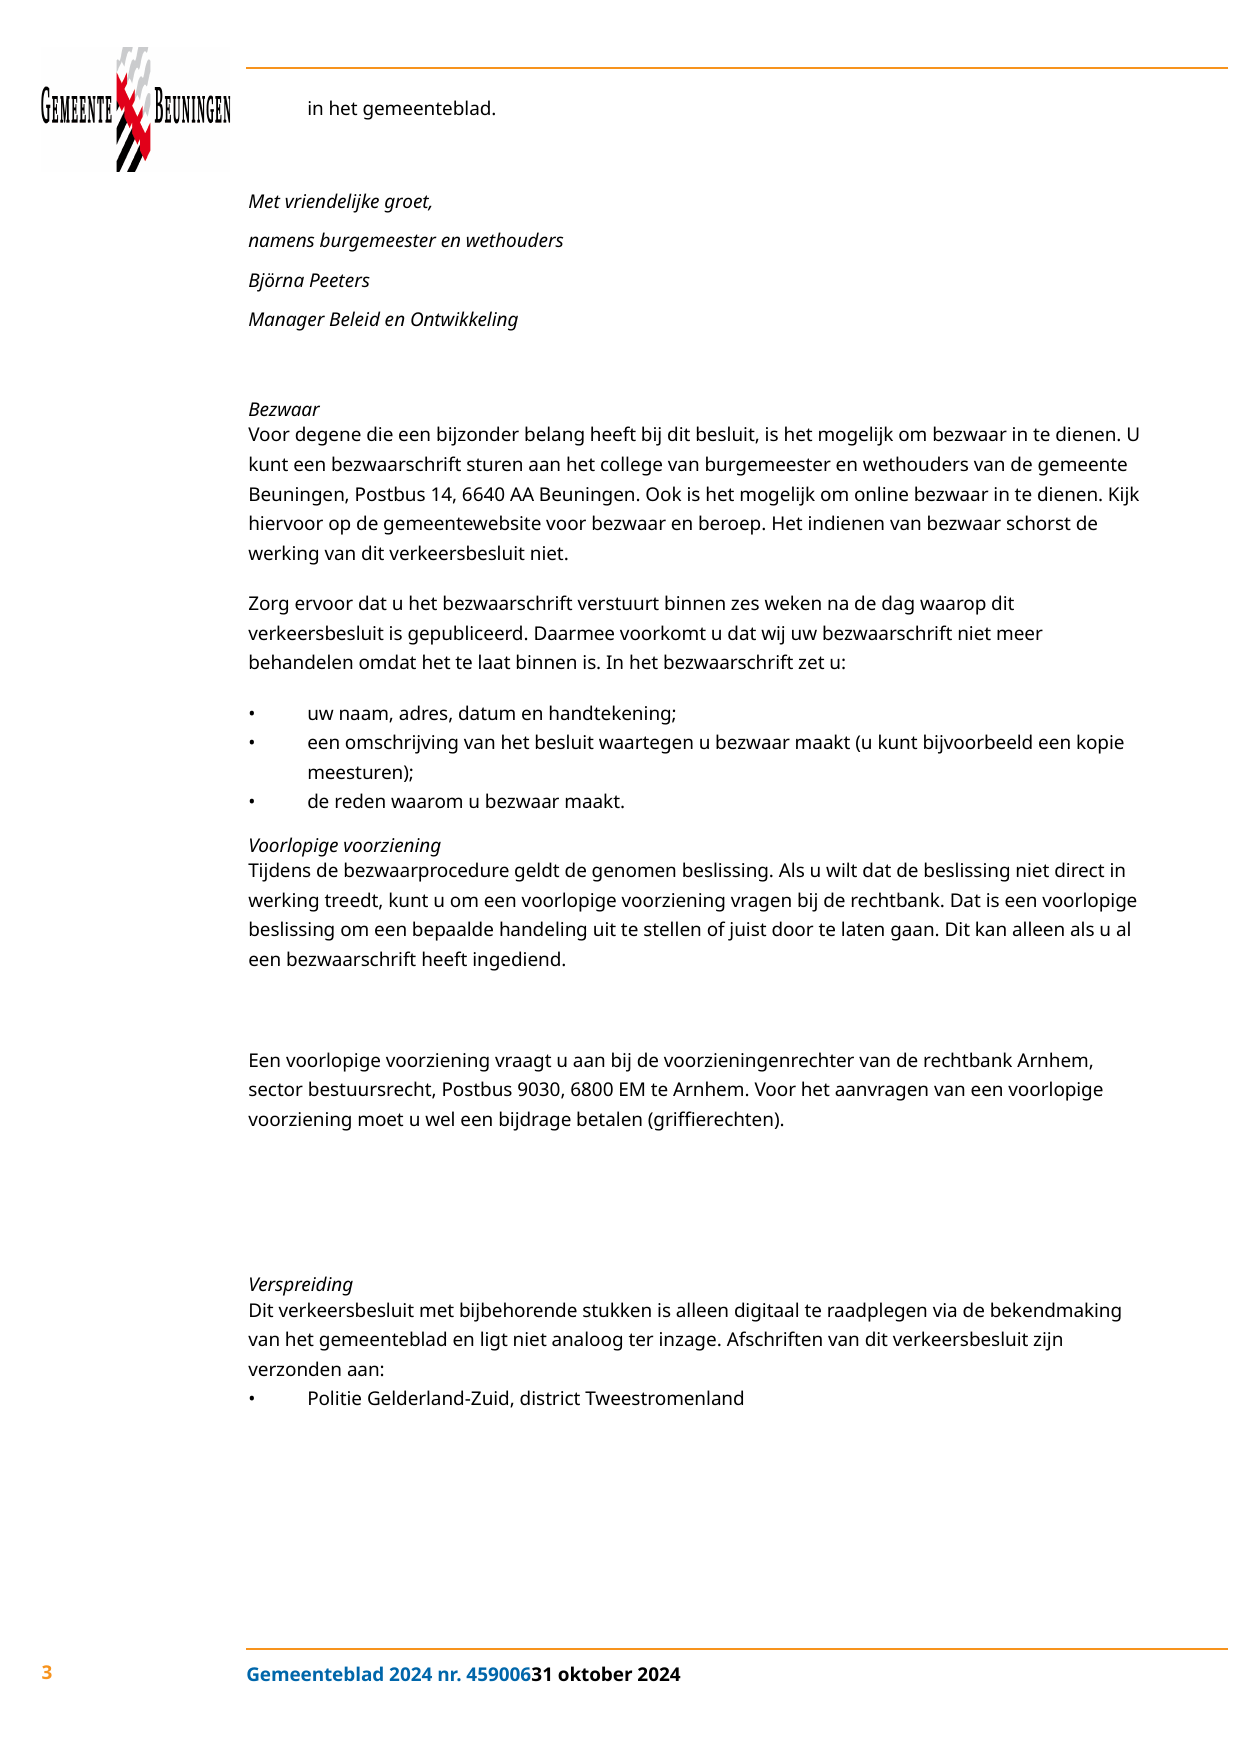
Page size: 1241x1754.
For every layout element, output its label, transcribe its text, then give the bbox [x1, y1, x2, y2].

text Dit verkeersbesluit met bijbehorende stukken is alleen digitaal te raadplegen via de bekendmaking van het gemeenteblad en ligt niet analoog ter inzage. Afschriften van dit verkeersbesluit zijn verzonden aan: [248, 1297, 1152, 1382]
list Politie Gelderland-Zuid, district Tweestromenland [248, 1386, 1152, 1411]
text Verspreiding [248, 1271, 1152, 1297]
text namens burgemeester en wethouders [248, 228, 1152, 253]
list de reden waarom u bezwaar maakt. [248, 789, 1152, 814]
text Bezwaar [248, 396, 1152, 422]
text Voorlopige voorziening [248, 832, 1152, 857]
text Zorg ervoor dat u het bezwaarschrift verstuurt binnen zes weken na de dag waarop dit verkeersbesluit is gepubliceerd. Daarmee voorkomt u dat wij uw bezwaarschrift niet meer behandelen omdat het te laat binnen is. In het bezwaarschrift zet u: [248, 590, 1152, 675]
text Met vriendelijke groet, [248, 188, 1152, 214]
list een omschrijving van het besluit waartegen u bezwaar maakt (u kunt bijvoorbeeld een kopie meesturen); [248, 729, 1152, 785]
text Björna Peeters [248, 267, 1152, 293]
text Voor degene die een bijzonder belang heeft bij dit besluit, is het mogelijk om bezwaar in te dienen. U kunt een bezwaarschrift sturen aan het college van burgemeester en wethouders van de gemeente Beuningen, Postbus 14, 6640 AA Beuningen. Ook is het mogelijk om online bezwaar in te dienen. Kijk hiervoor op de gemeentewebsite voor bezwaar en beroep. Het indienen van bezwaar schorst de werking van dit verkeersbesluit niet. [248, 422, 1152, 566]
list in het gemeenteblad. [248, 95, 1152, 121]
text Tijdens de bezwaarprocedure geldt de genomen beslissing. Als u wilt dat de beslissing niet direct in werking treedt, kunt u om een voorlopige voorziening vragen bij de rechtbank. Dat is een voorlopige beslissing om een bepaalde handeling uit te stellen of juist door te laten gaan. Dit kan alleen als u al een bezwaarschrift heeft ingediend. [248, 857, 1152, 972]
list uw naam, adres, datum en handtekening; [248, 700, 1152, 726]
text Een voorlopige voorziening vraagt u aan bij de voorzieningenrechter van de rechtbank Arnhem, sector bestuursrecht, Postbus 9030, 6800 EM te Arnhem. Voor het aanvragen van een voorlopige voorziening moet u wel een bijdrage betalen (griffierechten). [248, 1047, 1152, 1132]
text Manager Beleid en Ontwikkeling [248, 306, 1152, 332]
picture [41, 47, 231, 172]
